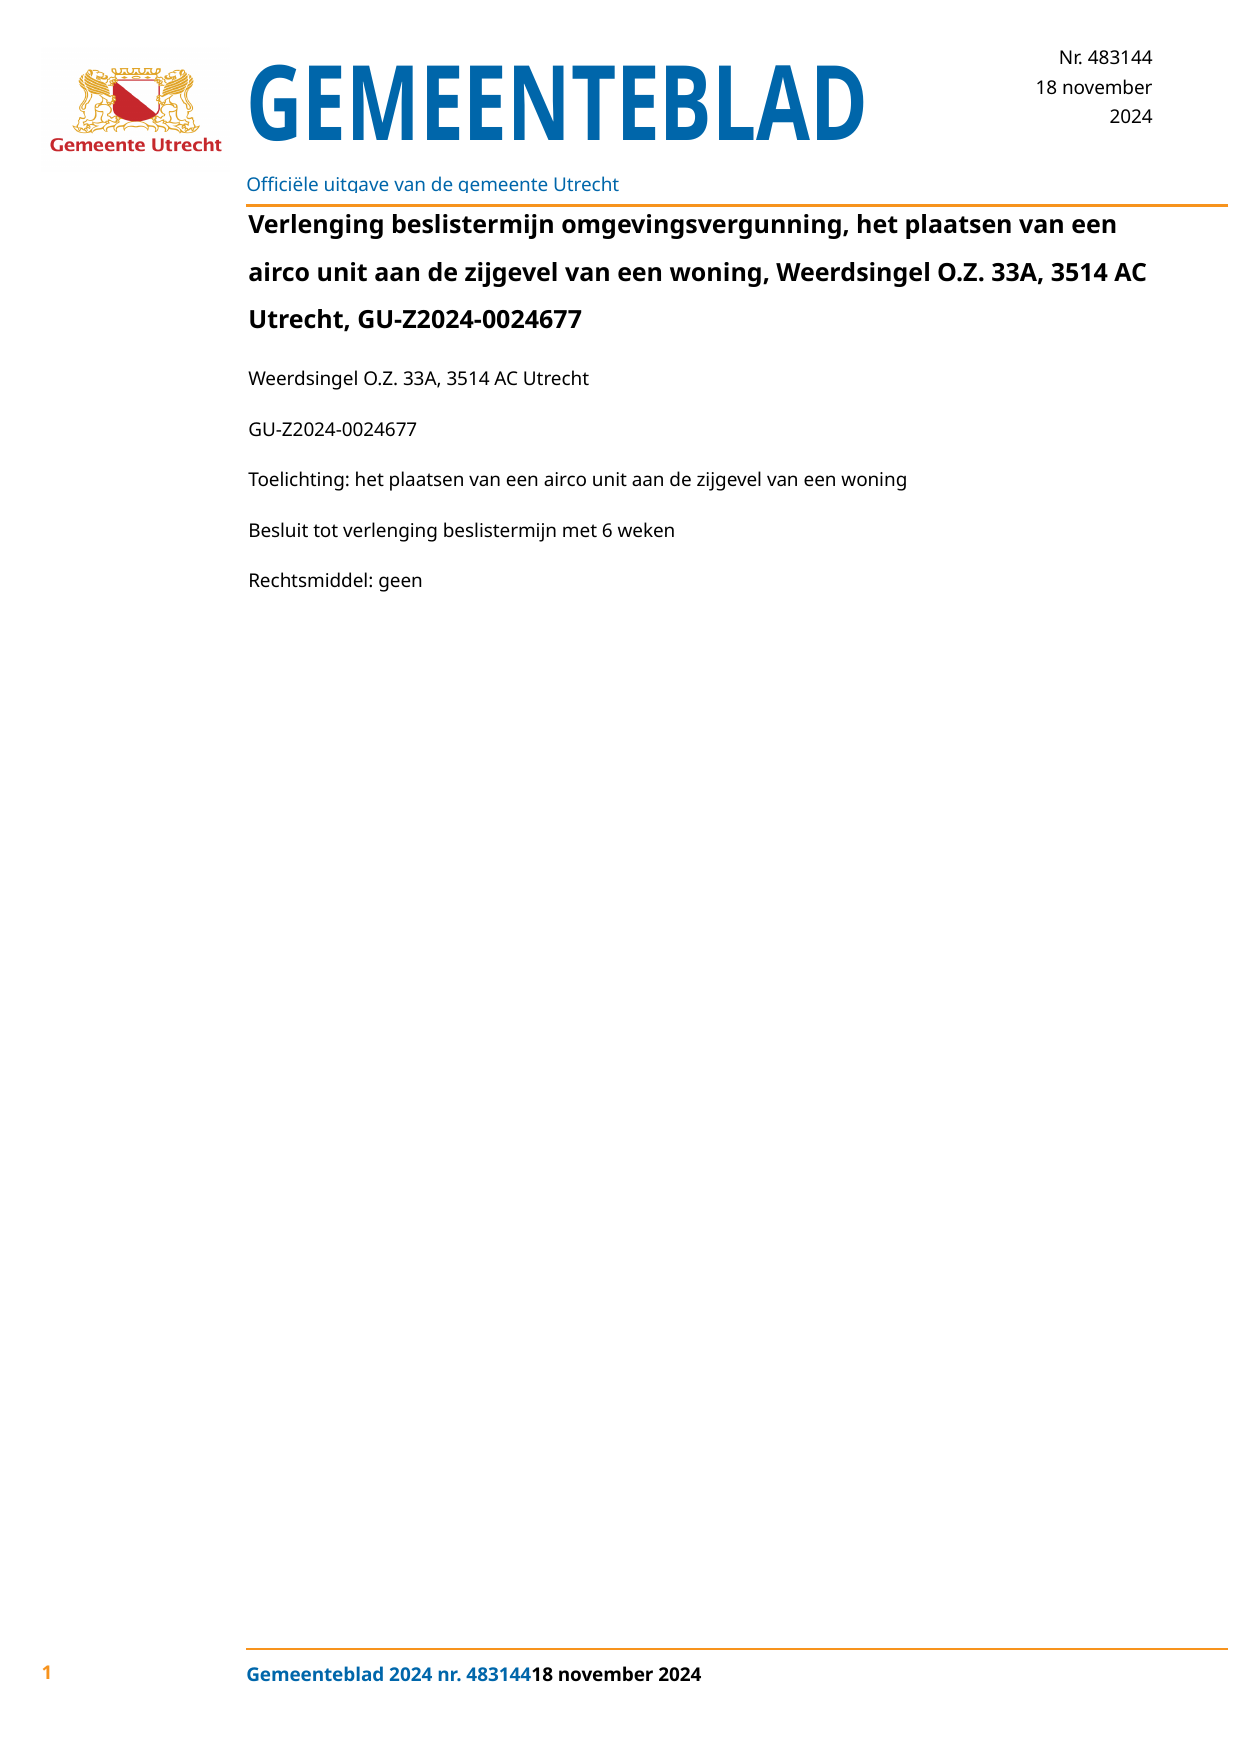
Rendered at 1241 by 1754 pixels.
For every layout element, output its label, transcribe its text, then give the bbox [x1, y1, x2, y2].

text Weerdsingel O.Z. 33A, 3514 AC Utrecht [248, 366, 1152, 391]
text GU-Z2024-0024677 [248, 416, 1152, 442]
text Verlenging beslistermijn omgevingsvergunning, het plaatsen van een airco unit aan de zijgevel van een woning, Weerdsingel O.Z. 33A, 3514 AC Utrecht, GU-Z2024-0024677 [248, 207, 1152, 336]
picture [41, 47, 231, 172]
text Toelichting: het plaatsen van een airco unit aan de zijgevel van een woning [248, 466, 1152, 492]
text Besluit tot verlenging beslistermijn met 6 weken [248, 517, 1152, 542]
text Rechtsmiddel: geen [248, 567, 1152, 593]
